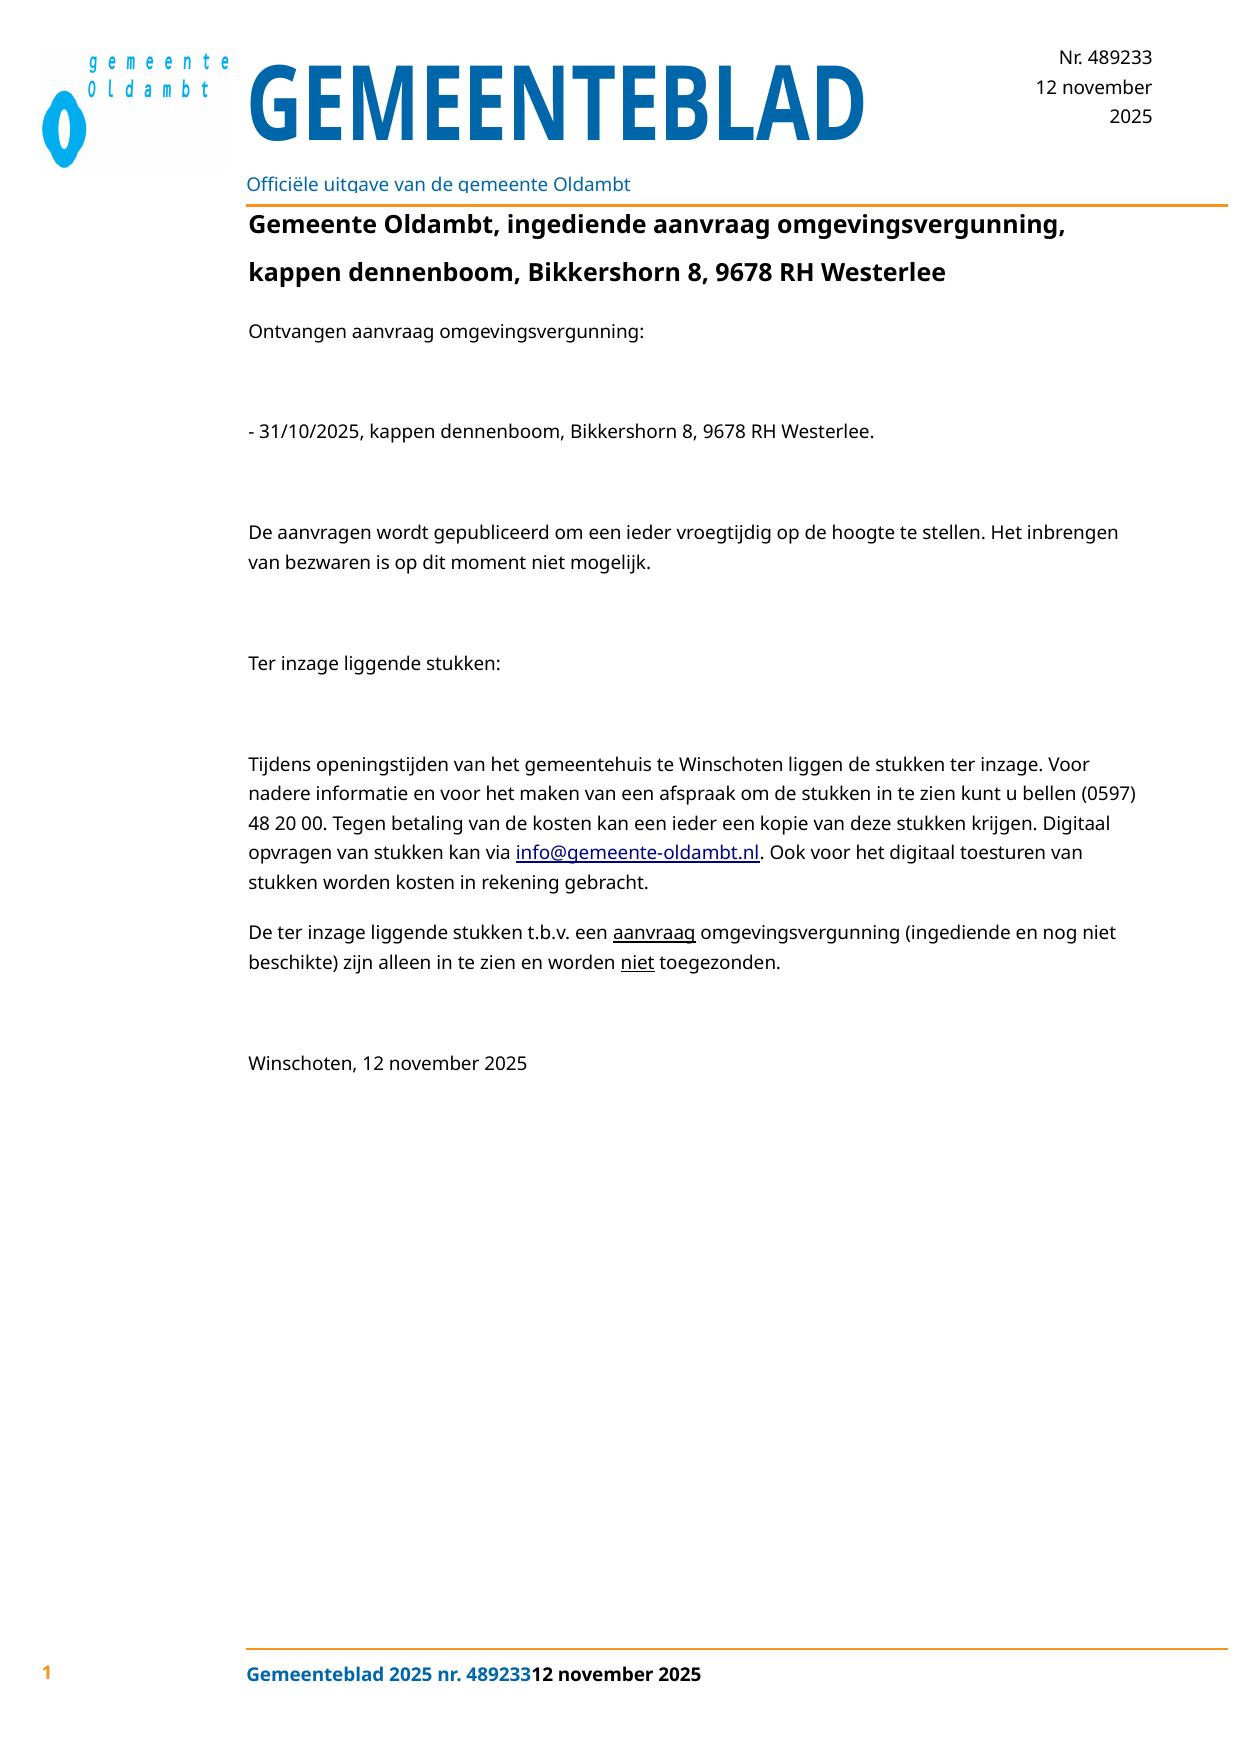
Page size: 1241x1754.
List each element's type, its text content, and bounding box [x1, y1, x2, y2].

text Tijdens openingstijden van het gemeentehuis te Winschoten liggen de stukken ter inzage. Voor nadere informatie en voor het maken van een afspraak om de stukken in te zien kunt u bellen (0597) 48 20 00. Tegen betaling van de kosten kan een ieder een kopie van deze stukken krijgen. Digitaal opvragen van stukken kan via info@gemeente-oldambt.nl. Ook voor het digitaal toesturen van stukken worden kosten in rekening gebracht. [248, 751, 1152, 895]
text - 31/10/2025, kappen dennenboom, Bikkershorn 8, 9678 RH Westerlee. [248, 419, 1152, 444]
text Ter inzage liggende stukken: [248, 650, 1152, 676]
text Ontvangen aanvraag omgevingsvergunning: [248, 318, 1152, 344]
text De ter inzage liggende stukken t.b.v. een aanvraag omgevingsvergunning (ingediende en nog niet beschikte) zijn alleen in te zien en worden niet toegezonden. [248, 919, 1152, 975]
text Gemeente Oldambt, ingediende aanvraag omgevingsvergunning, kappen dennenboom, Bikkershorn 8, 9678 RH Westerlee [248, 207, 1152, 288]
text De aanvragen wordt gepubliceerd om een ieder vroegtijdig op de hoogte te stellen. Het inbrengen van bezwaren is op dit moment niet mogelijk. [248, 519, 1152, 575]
text Winschoten, 12 november 2025 [248, 1050, 1152, 1076]
picture [41, 47, 231, 172]
